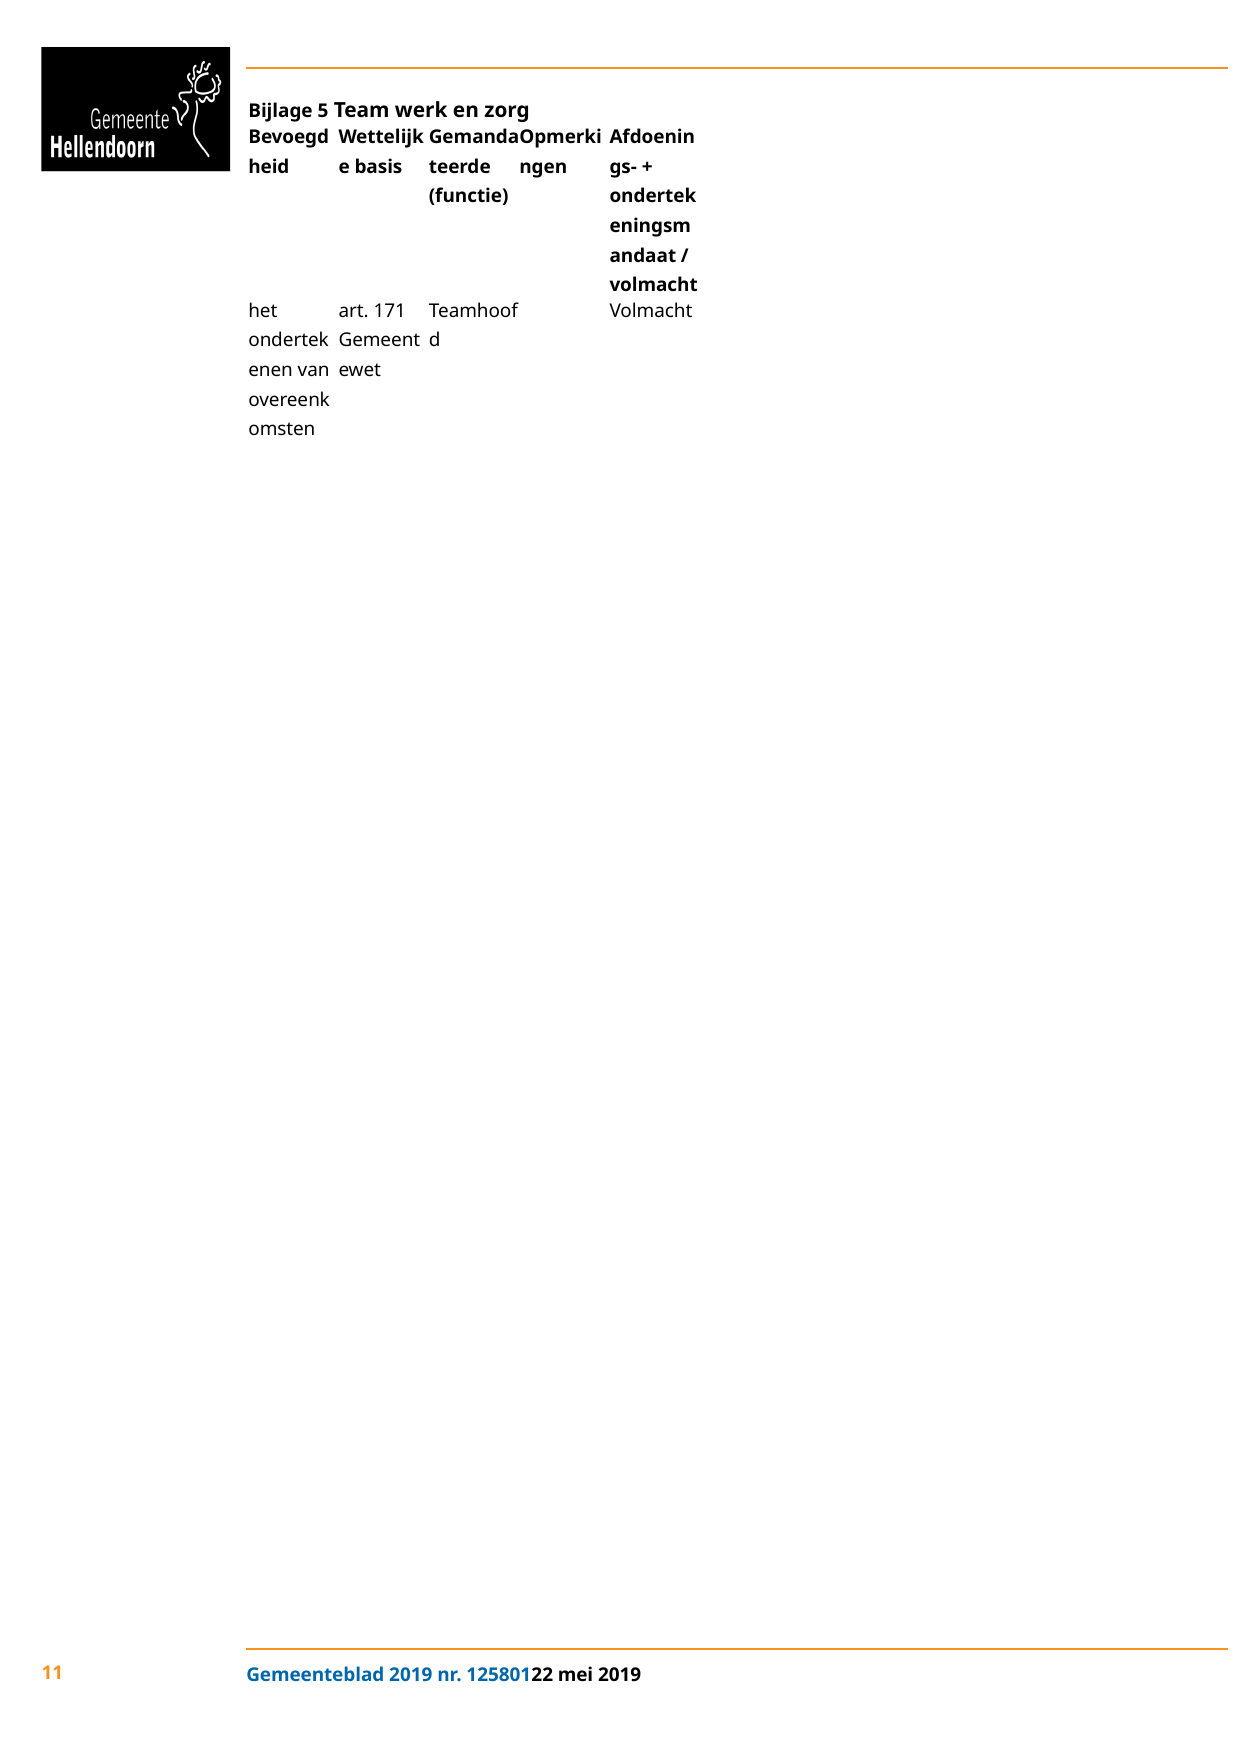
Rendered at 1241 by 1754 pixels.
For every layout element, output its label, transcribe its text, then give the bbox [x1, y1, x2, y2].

table_header Afdoenings- + ondertekeningsmandaat / volmacht [609, 124, 700, 297]
table_cell Teamhoofd [429, 297, 519, 441]
table_cell Volmacht [609, 297, 700, 441]
picture [41, 47, 231, 172]
table_header Opmerkingen [519, 124, 609, 297]
table_cell art. 171 Gemeentewet [338, 297, 429, 441]
table_cell het ondertekenen van overeenkomsten [248, 297, 338, 441]
table_header Gemandateerde (functie) [429, 124, 519, 297]
table_header Bevoegdheid [248, 124, 338, 297]
table_cell [519, 297, 609, 441]
table_header Wettelijke basis [338, 124, 429, 297]
text Bijlage 5 Team werk en zorg [248, 95, 1152, 123]
